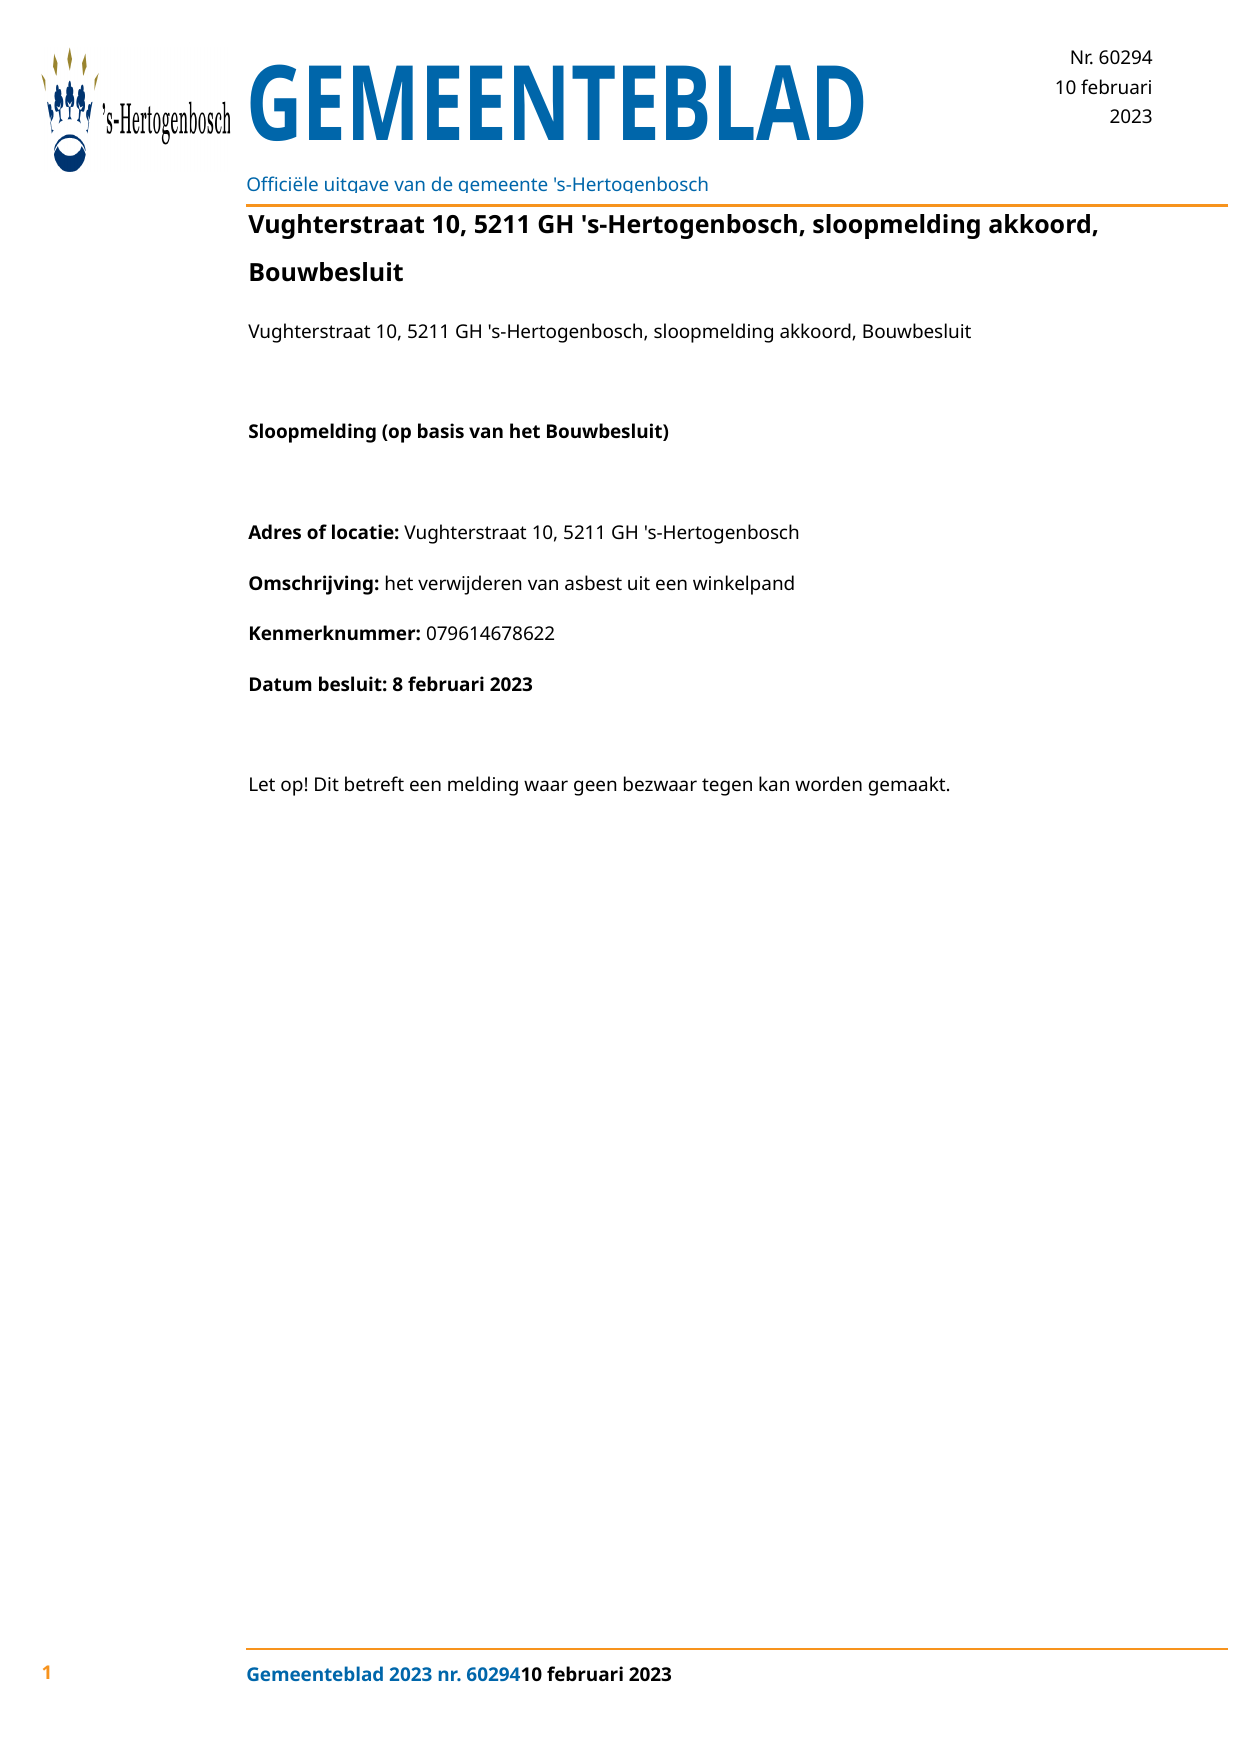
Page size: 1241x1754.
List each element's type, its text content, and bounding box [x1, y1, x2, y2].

text Datum besluit: 8 februari 2023 [248, 671, 1152, 697]
text Sloopmelding (op basis van het Bouwbesluit) [248, 419, 1152, 444]
text Adres of locatie: Vughterstraat 10, 5211 GH 's-Hertogenbosch [248, 519, 1152, 545]
text Vughterstraat 10, 5211 GH 's-Hertogenbosch, sloopmelding akkoord, Bouwbesluit [248, 207, 1152, 288]
text Let op! Dit betreft een melding waar geen bezwaar tegen kan worden gemaakt. [248, 772, 1152, 797]
text Kenmerknummer: 079614678622 [248, 620, 1152, 646]
text Omschrijving: het verwijderen van asbest uit een winkelpand [248, 570, 1152, 596]
picture [41, 47, 231, 172]
text Vughterstraat 10, 5211 GH 's-Hertogenbosch, sloopmelding akkoord, Bouwbesluit [248, 318, 1152, 344]
